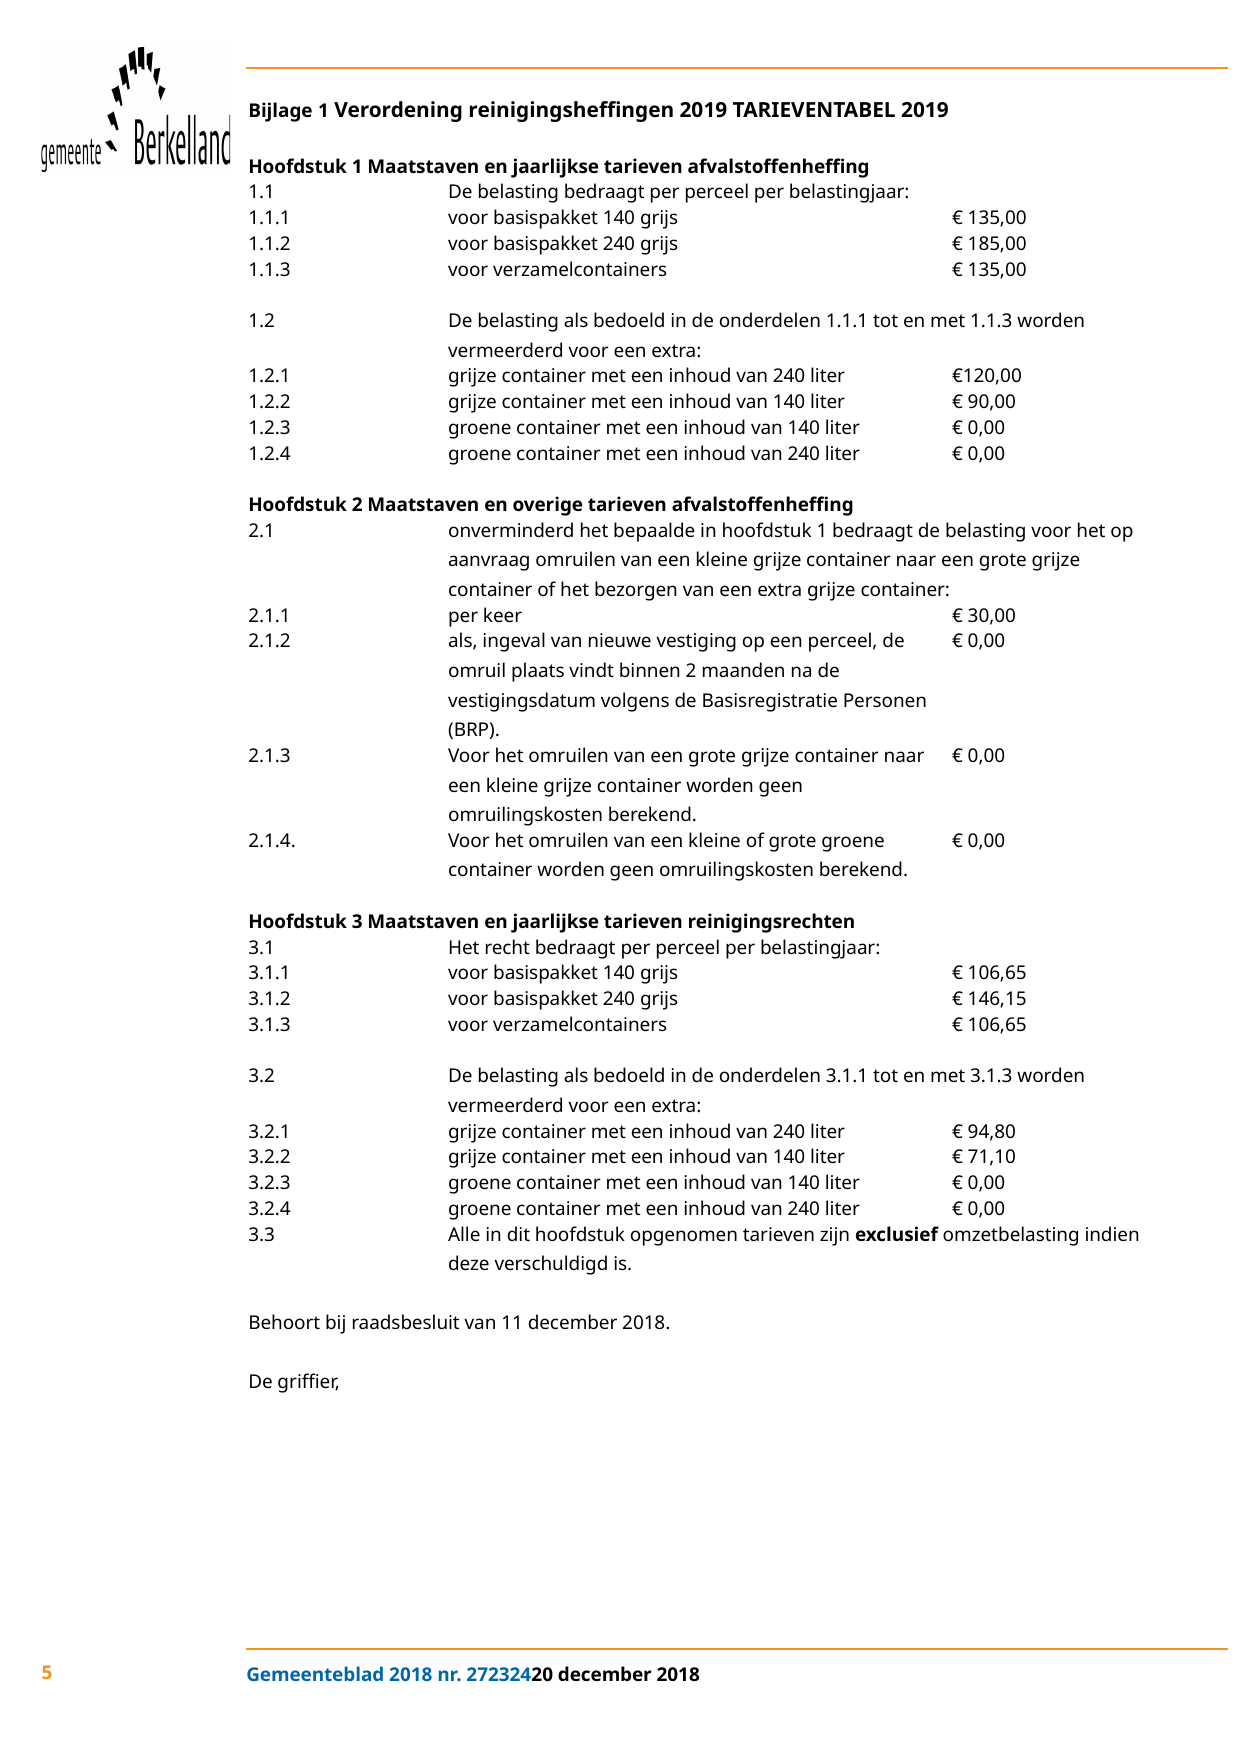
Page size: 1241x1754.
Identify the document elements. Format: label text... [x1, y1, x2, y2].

picture [41, 47, 231, 172]
table_cell 3.3 [248, 1221, 448, 1276]
table_cell 2.1.1 [248, 602, 448, 628]
table_cell € 135,00 [952, 205, 1152, 230]
table_cell 3.2.3 [248, 1169, 448, 1195]
text De griffier, [248, 1368, 1152, 1394]
table_cell 1.1.2 [248, 230, 448, 256]
table_cell € 106,65 [952, 960, 1152, 985]
table_cell groene container met een inhoud van 240 liter [448, 440, 952, 466]
table_cell groene container met een inhoud van 140 liter [448, 1169, 952, 1195]
table_cell € 0,00 [952, 628, 1152, 742]
table_cell voor basispakket 140 grijs [448, 960, 952, 985]
table_cell 2.1 [248, 517, 448, 602]
table_cell 3.1.2 [248, 985, 448, 1011]
table_cell Hoofdstuk 3 Maatstaven en jaarlijkse tarieven reinigingsrechten [248, 908, 1152, 934]
table_cell € 0,00 [952, 742, 1152, 827]
table_cell Het recht bedraagt per perceel per belastingjaar: [448, 934, 1152, 959]
table_cell €120,00 [952, 363, 1152, 388]
table_cell Alle in dit hoofdstuk opgenomen tarieven zijn exclusief omzetbelasting indien deze verschuldigd is. [448, 1221, 1152, 1276]
table_cell € 94,80 [952, 1118, 1152, 1143]
table_cell € 0,00 [952, 827, 1152, 882]
table_cell € 90,00 [952, 389, 1152, 414]
table_cell € 0,00 [952, 1169, 1152, 1195]
table_cell [248, 466, 1152, 491]
table_cell voor basispakket 240 grijs [448, 230, 952, 256]
text Behoort bij raadsbesluit van 11 december 2018. [248, 1309, 1152, 1334]
table_cell 1.2.4 [248, 440, 448, 466]
table_header Hoofdstuk 1 Maatstaven en jaarlijkse tarieven afvalstoffenheffing [248, 153, 1152, 179]
table_cell 1.1.3 [248, 256, 448, 282]
table_cell groene container met een inhoud van 240 liter [448, 1195, 952, 1221]
table_cell 1.2 [248, 308, 448, 363]
table_cell voor verzamelcontainers [448, 256, 952, 282]
table_cell 3.2 [248, 1063, 448, 1118]
table_cell € 0,00 [952, 414, 1152, 440]
table_cell € 106,65 [952, 1011, 1152, 1037]
table_cell voor verzamelcontainers [448, 1011, 952, 1037]
table_cell grijze container met een inhoud van 240 liter [448, 363, 952, 388]
table_cell Voor het omruilen van een grote grijze container naar een kleine grijze container worden geen omruilingskosten berekend. [448, 742, 952, 827]
table_cell als, ingeval van nieuwe vestiging op een perceel, de omruil plaats vindt binnen 2 maanden na de vestigingsdatum volgens de Basisregistratie Personen (BRP). [448, 628, 952, 742]
table_cell € 71,10 [952, 1144, 1152, 1169]
table_cell € 0,00 [952, 1195, 1152, 1221]
table_cell De belasting als bedoeld in de onderdelen 1.1.1 tot en met 1.1.3 worden vermeerderd voor een extra: [448, 308, 1152, 363]
table_cell 1.2.2 [248, 389, 448, 414]
table_cell Hoofdstuk 2 Maatstaven en overige tarieven afvalstoffenheffing [248, 491, 1152, 517]
table_cell 3.1.3 [248, 1011, 448, 1037]
table_cell 3.1 [248, 934, 448, 959]
table_cell 1.2.3 [248, 414, 448, 440]
table_cell groene container met een inhoud van 140 liter [448, 414, 952, 440]
table_cell De belasting als bedoeld in de onderdelen 3.1.1 tot en met 3.1.3 worden vermeerderd voor een extra: [448, 1063, 1152, 1118]
table_cell [248, 282, 1152, 307]
table_cell 1.2.1 [248, 363, 448, 388]
table_cell 3.2.1 [248, 1118, 448, 1143]
table_cell € 30,00 [952, 602, 1152, 628]
table_cell € 185,00 [952, 230, 1152, 256]
table_cell onverminderd het bepaalde in hoofdstuk 1 bedraagt de belasting voor het op aanvraag omruilen van een kleine grijze container naar een grote grijze container of het bezorgen van een extra grijze container: [448, 517, 1152, 602]
table_cell 1.1 [248, 179, 448, 204]
table_cell per keer [448, 602, 952, 628]
table_cell 1.1.1 [248, 205, 448, 230]
table_cell grijze container met een inhoud van 240 liter [448, 1118, 952, 1143]
table_cell 2.1.3 [248, 742, 448, 827]
table_cell € 0,00 [952, 440, 1152, 466]
table_cell 2.1.2 [248, 628, 448, 742]
table_cell [248, 1037, 1152, 1062]
table_cell Voor het omruilen van een kleine of grote groene container worden geen omruilingskosten berekend. [448, 827, 952, 882]
table_cell € 135,00 [952, 256, 1152, 282]
table_cell voor basispakket 240 grijs [448, 985, 952, 1011]
table_cell € 146,15 [952, 985, 1152, 1011]
table_cell De belasting bedraagt per perceel per belastingjaar: [448, 179, 1152, 204]
text Bijlage 1 Verordening reinigingsheffingen 2019 TARIEVENTABEL 2019 [248, 95, 1152, 123]
table_cell [248, 883, 1152, 908]
table_cell 2.1.4. [248, 827, 448, 882]
table_cell 3.2.4 [248, 1195, 448, 1221]
table_cell grijze container met een inhoud van 140 liter [448, 1144, 952, 1169]
table_cell 3.1.1 [248, 960, 448, 985]
table_cell voor basispakket 140 grijs [448, 205, 952, 230]
table_cell 3.2.2 [248, 1144, 448, 1169]
table_cell grijze container met een inhoud van 140 liter [448, 389, 952, 414]
